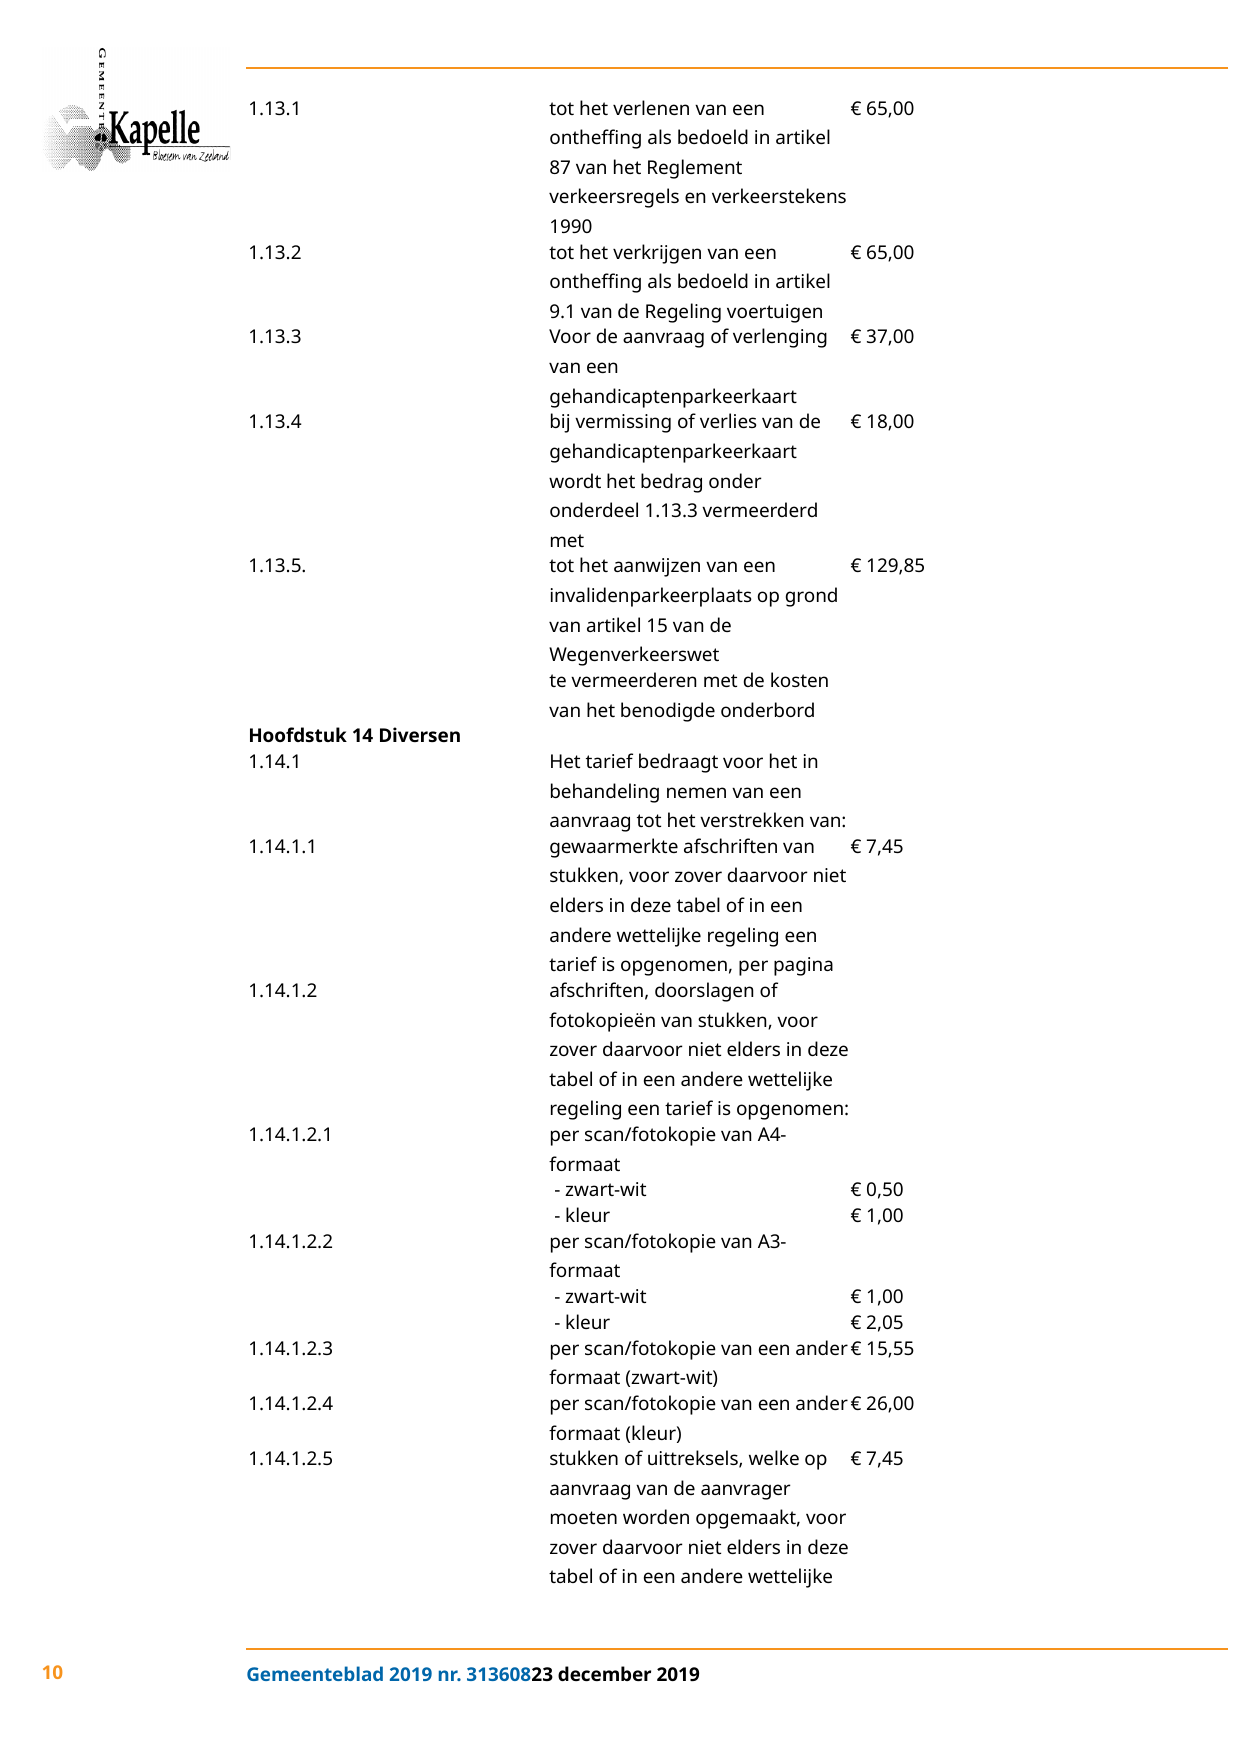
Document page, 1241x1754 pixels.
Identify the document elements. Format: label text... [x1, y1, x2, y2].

table_cell [248, 1202, 549, 1228]
table_cell € 1,00 [850, 1283, 1152, 1309]
table_cell € 15,55 [850, 1335, 1152, 1390]
table_cell tot het aanwijzen van een invalidenparkeerplaats op grond van artikel 15 van de Wegenverkeerswet [549, 553, 850, 667]
table_cell gewaarmerkte afschriften van stukken, voor zover daarvoor niet elders in deze tabel of in een andere wettelijke regeling een tarief is opgenomen, per pagina [549, 833, 850, 977]
table_cell [248, 667, 549, 722]
table_cell 1.14.1.2.1 [248, 1121, 549, 1177]
table_cell € 65,00 [850, 239, 1152, 324]
table_cell Voor de aanvraag of verlenging van een gehandicaptenparkeerkaart [549, 324, 850, 409]
table_cell 1.14.1.2.3 [248, 1335, 549, 1390]
table_cell stukken of uittreksels, welke op aanvraag van de aanvrager moeten worden opgemaakt, voor zover daarvoor niet elders in deze tabel of in een andere wettelijke [549, 1445, 850, 1589]
table_cell [850, 977, 1152, 1121]
table_cell 1.13.2 [248, 239, 549, 324]
table_cell [248, 1177, 549, 1202]
table_cell € 129,85 [850, 553, 1152, 667]
table_cell € 2,05 [850, 1309, 1152, 1335]
table_cell 1.14.1.2.4 [248, 1390, 549, 1445]
table_cell [850, 1121, 1152, 1177]
table_cell 1.14.1.1 [248, 833, 549, 977]
table_cell [850, 667, 1152, 722]
table_cell 1.14.1.2.2 [248, 1228, 549, 1283]
table_cell € 0,50 [850, 1177, 1152, 1202]
table_cell 1.13.5. [248, 553, 549, 667]
table_cell per scan/fotokopie van A3-formaat [549, 1228, 850, 1283]
table_cell Het tarief bedraagt voor het in behandeling nemen van een aanvraag tot het verstrekken van: [549, 748, 850, 833]
table_cell afschriften, doorslagen of fotokopieën van stukken, voor zover daarvoor niet elders in deze tabel of in een andere wettelijke regeling een tarief is opgenomen: [549, 977, 850, 1121]
table_cell € 7,45 [850, 833, 1152, 977]
table_cell € 7,45 [850, 1445, 1152, 1589]
table_cell per scan/fotokopie van A4-formaat [549, 1121, 850, 1177]
table_cell € 1,00 [850, 1202, 1152, 1228]
table_cell - kleur [549, 1202, 850, 1228]
table_cell [248, 1309, 549, 1335]
table_cell te vermeerderen met de kosten van het benodigde onderbord [549, 667, 850, 722]
table_cell per scan/fotokopie van een ander formaat (kleur) [549, 1390, 850, 1445]
table_cell bij vermissing of verlies van de gehandicaptenparkeerkaart wordt het bedrag onder onderdeel 1.13.3 vermeerderd met [549, 409, 850, 553]
table_cell [850, 748, 1152, 833]
table_cell [850, 1228, 1152, 1283]
table_cell 1.14.1.2 [248, 977, 549, 1121]
table_cell tot het verkrijgen van een ontheffing als bedoeld in artikel 9.1 van de Regeling voertuigen [549, 239, 850, 324]
table_cell 1.14.1 [248, 748, 549, 833]
table_cell € 26,00 [850, 1390, 1152, 1445]
table_cell 1.13.4 [248, 409, 549, 553]
table_cell € 18,00 [850, 409, 1152, 553]
table_cell € 37,00 [850, 324, 1152, 409]
table_cell per scan/fotokopie van een ander formaat (zwart-wit) [549, 1335, 850, 1390]
table_cell € 65,00 [850, 95, 1152, 239]
table_cell 1.13.3 [248, 324, 549, 409]
table_cell [248, 1283, 549, 1309]
table_cell Hoofdstuk 14 Diversen [248, 723, 549, 748]
table_cell tot het verlenen van een ontheffing als bedoeld in artikel 87 van het Reglement verkeersregels en verkeerstekens 1990 [549, 95, 850, 239]
table_cell 1.14.1.2.5 [248, 1445, 549, 1589]
table_cell - kleur [549, 1309, 850, 1335]
table_cell - zwart-wit [549, 1283, 850, 1309]
table_cell 1.13.1 [248, 95, 549, 239]
picture [41, 47, 231, 172]
table_cell - zwart-wit [549, 1177, 850, 1202]
